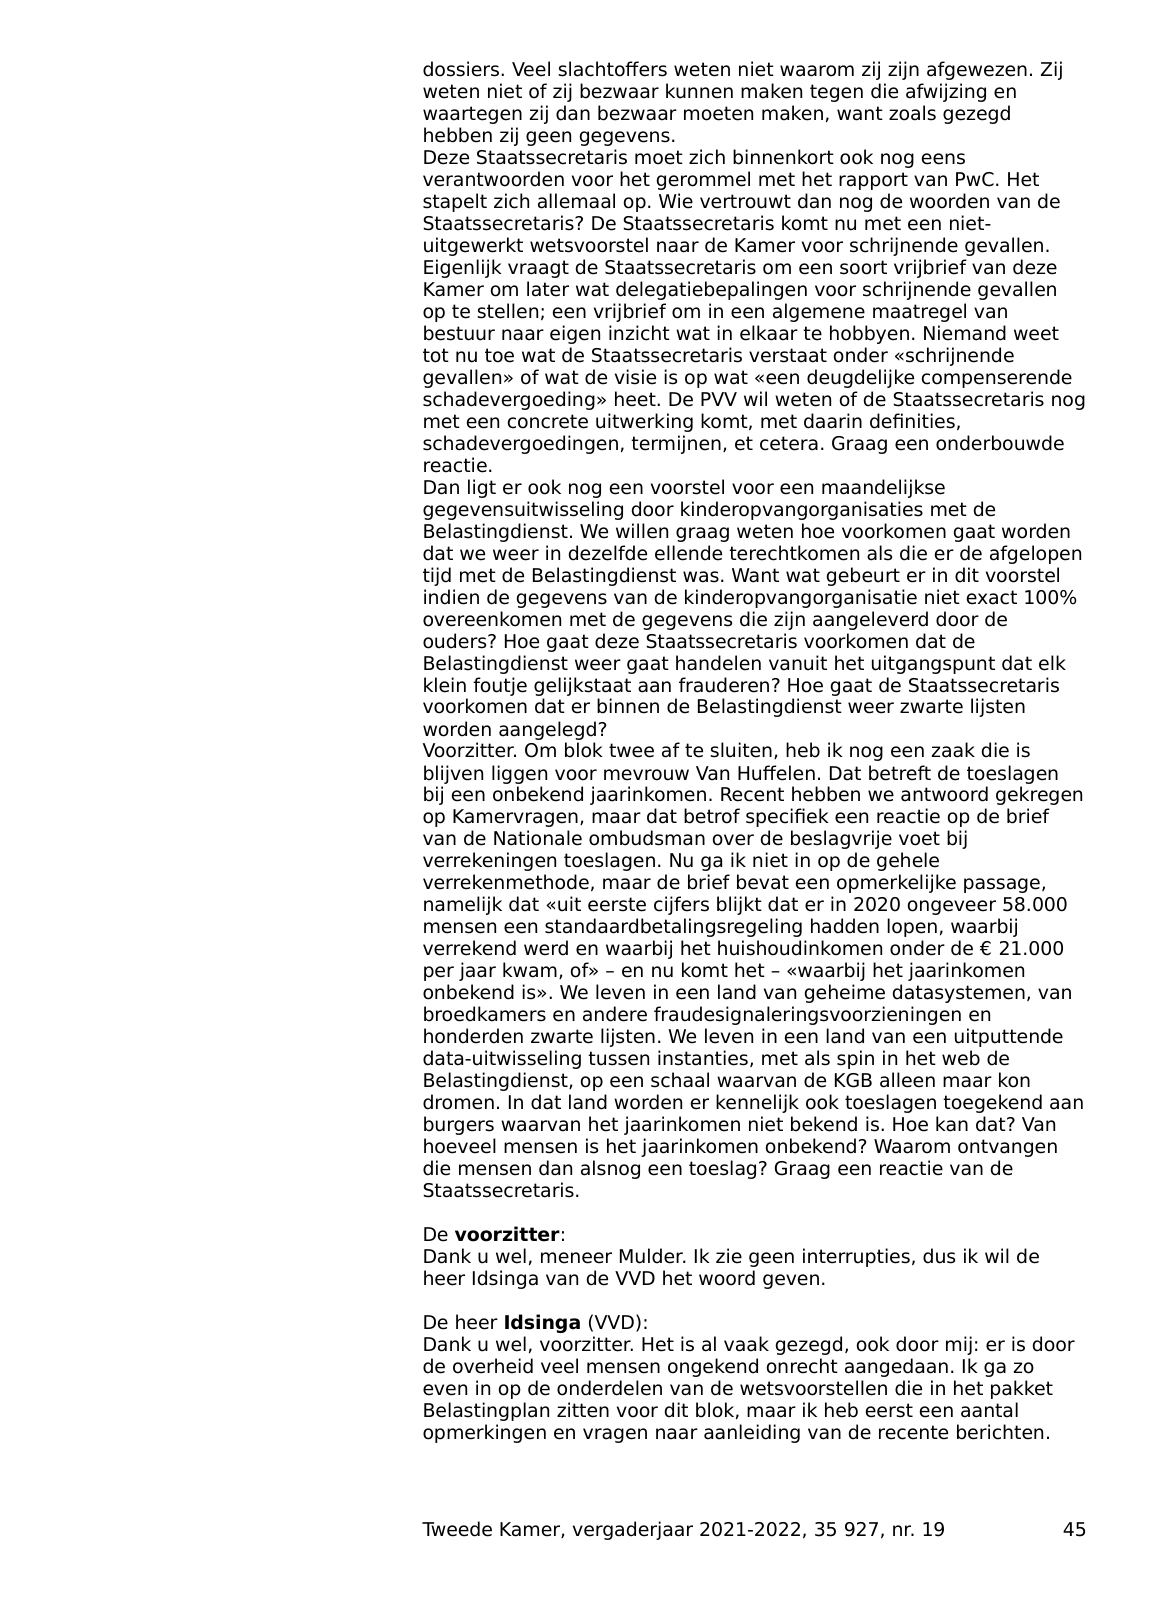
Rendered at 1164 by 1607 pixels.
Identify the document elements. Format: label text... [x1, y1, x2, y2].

text De voorzitter: [422, 1224, 1087, 1246]
text Dan ligt er ook nog een voorstel voor een maandelijkse gegevensuitwisseling door kinderopvangorganisaties met de Belastingdienst. We willen graag weten hoe voorkomen gaat worden dat we weer in dezelfde ellende terechtkomen als die er de afgelopen tijd met de Belastingdienst was. Want wat gebeurt er in dit voorstel indien de gegevens van de kinderopvangorganisatie niet exact 100% overeenkomen met de gegevens die zijn aangeleverd door de ouders? Hoe gaat deze Staatssecretaris voorkomen dat de Belastingdienst weer gaat handelen vanuit het uitgangspunt dat elk klein foutje gelijkstaat aan frauderen? Hoe gaat de Staatssecretaris voorkomen dat er binnen de Belastingdienst weer zwarte lijsten worden aangelegd? [422, 477, 1087, 740]
text Dank u wel, voorzitter. Het is al vaak gezegd, ook door mij: er is door de overheid veel mensen ongekend onrecht aangedaan. Ik ga zo even in op de onderdelen van de wetsvoorstellen die in het pakket Belastingplan zitten voor dit blok, maar ik heb eerst een aantal opmerkingen en vragen naar aanleiding van de recente berichten. [422, 1334, 1087, 1444]
text Voorzitter. Om blok twee af te sluiten, heb ik nog een zaak die is blijven liggen voor mevrouw Van Huffelen. Dat betreft de toeslagen bij een onbekend jaarinkomen. Recent hebben we antwoord gekregen op Kamervragen, maar dat betrof specifiek een reactie op de brief van de Nationale ombudsman over de beslagvrije voet bij verrekeningen toeslagen. Nu ga ik niet in op de gehele verrekenmethode, maar de brief bevat een opmerkelijke passage, namelijk dat «uit eerste cijfers blijkt dat er in 2020 ongeveer 58.000 mensen een standaardbetalingsregeling hadden lopen, waarbij verrekend werd en waarbij het huishoudinkomen onder de € 21.000 per jaar kwam, of» – en nu komt het – «waarbij het jaarinkomen onbekend is». We leven in een land van geheime datasystemen, van broedkamers en andere fraudesignaleringsvoorzieningen en honderden zwarte lijsten. We leven in een land van een uitputtende data-uitwisseling tussen instanties, met als spin in het web de Belastingdienst, op een schaal waarvan de KGB alleen maar kon dromen. In dat land worden er kennelijk ook toeslagen toegekend aan burgers waarvan het jaarinkomen niet bekend is. Hoe kan dat? Van hoeveel mensen is het jaarinkomen onbekend? Waarom ontvangen die mensen dan alsnog een toeslag? Graag een reactie van de Staatssecretaris. [422, 740, 1087, 1202]
text Dank u wel, meneer Mulder. Ik zie geen interrupties, dus ik wil de heer Idsinga van de VVD het woord geven. [422, 1246, 1087, 1290]
text dossiers. Veel slachtoffers weten niet waarom zij zijn afgewezen. Zij weten niet of zij bezwaar kunnen maken tegen die afwijzing en waartegen zij dan bezwaar moeten maken, want zoals gezegd hebben zij geen gegevens. [422, 59, 1087, 147]
text De heer Idsinga (VVD): [422, 1312, 1087, 1334]
text Deze Staatssecretaris moet zich binnenkort ook nog eens verantwoorden voor het gerommel met het rapport van PwC. Het stapelt zich allemaal op. Wie vertrouwt dan nog de woorden van de Staatssecretaris? De Staatssecretaris komt nu met een niet-uitgewerkt wetsvoorstel naar de Kamer voor schrijnende gevallen. Eigenlijk vraagt de Staatssecretaris om een soort vrijbrief van deze Kamer om later wat delegatiebepalingen voor schrijnende gevallen op te stellen; een vrijbrief om in een algemene maatregel van bestuur naar eigen inzicht wat in elkaar te hobbyen. Niemand weet tot nu toe wat de Staatssecretaris verstaat onder «schrijnende gevallen» of wat de visie is op wat «een deugdelijke compenserende schadevergoeding» heet. De PVV wil weten of de Staatssecretaris nog met een concrete uitwerking komt, met daarin definities, schadevergoedingen, termijnen, et cetera. Graag een onderbouwde reactie. [422, 147, 1087, 477]
